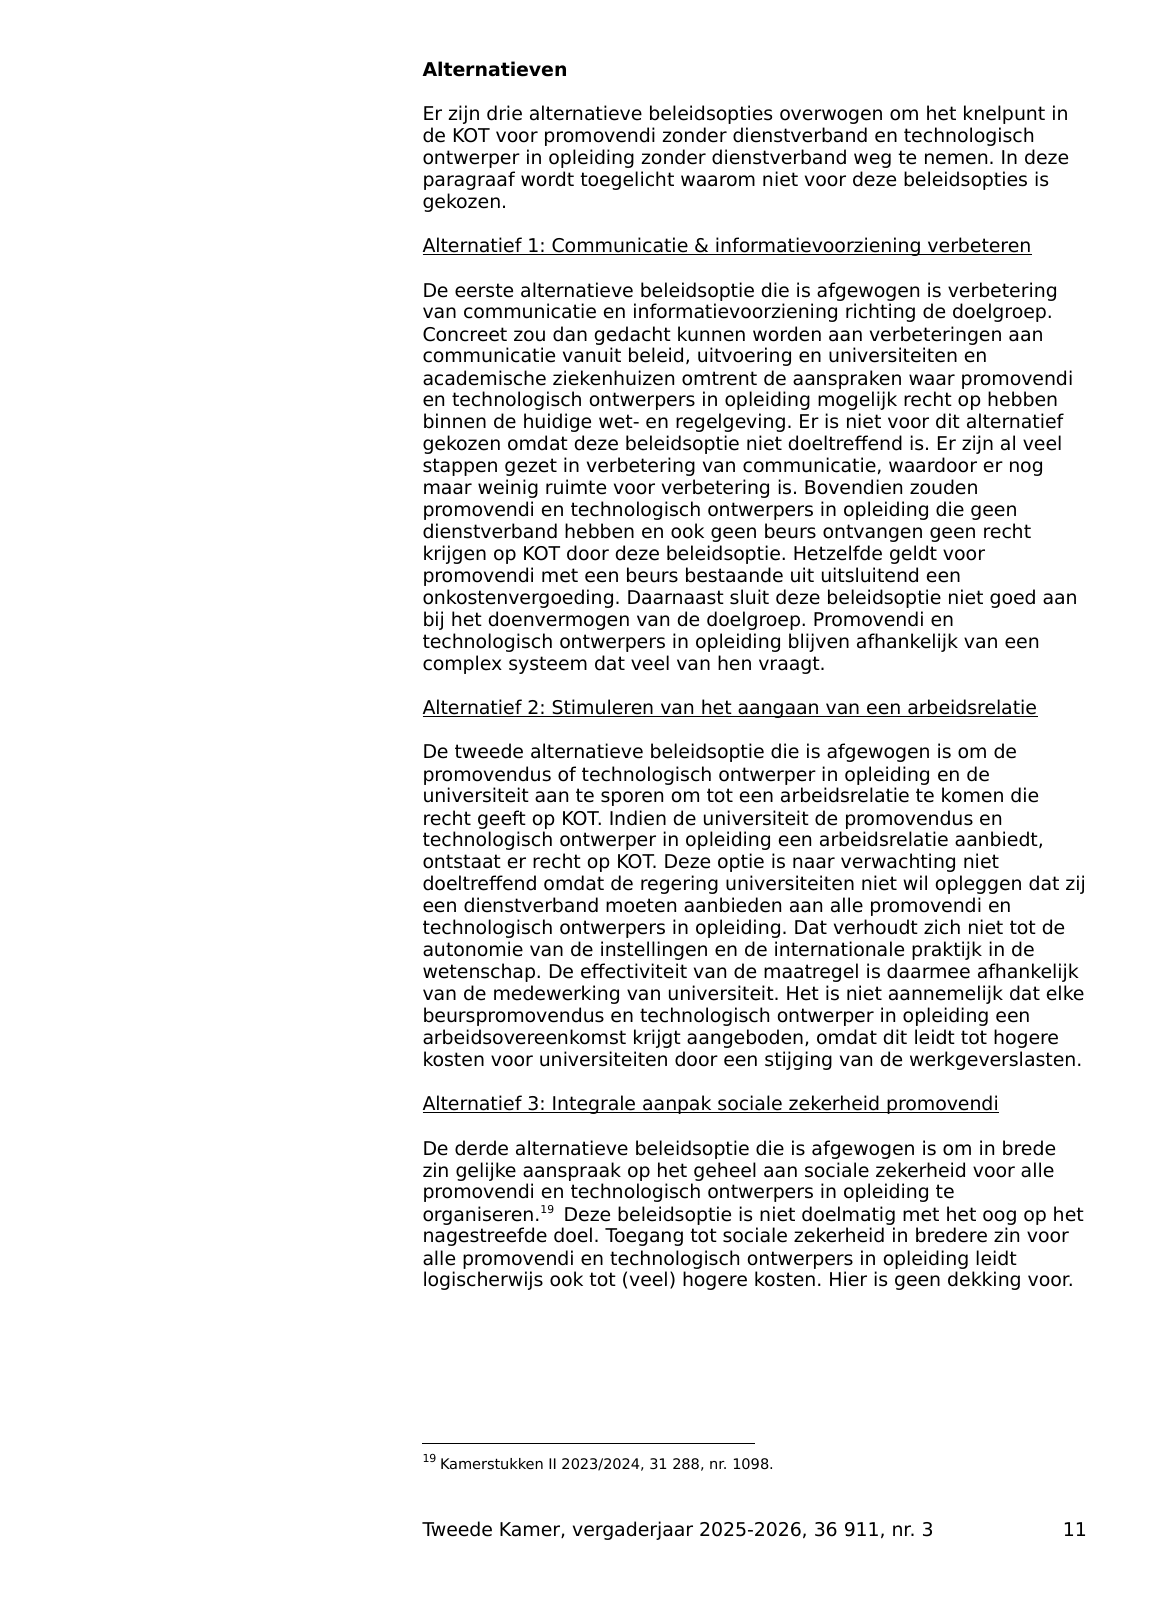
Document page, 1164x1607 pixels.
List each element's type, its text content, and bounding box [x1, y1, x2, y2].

subtitle Alternatief 3: Integrale aanpak sociale zekerheid promovendi [422, 1093, 1087, 1115]
text De eerste alternatieve beleidsoptie die is afgewogen is verbetering van communicatie en informatievoorziening richting de doelgroep. Concreet zou dan gedacht kunnen worden aan verbeteringen aan communicatie vanuit beleid, uitvoering en universiteiten en academische ziekenhuizen omtrent de aanspraken waar promovendi en technologisch ontwerpers in opleiding mogelijk recht op hebben binnen de huidige wet- en regelgeving. Er is niet voor dit alternatief gekozen omdat deze beleidsoptie niet doeltreffend is. Er zijn al veel stappen gezet in verbetering van communicatie, waardoor er nog maar weinig ruimte voor verbetering is. Bovendien zouden promovendi en technologisch ontwerpers in opleiding die geen dienstverband hebben en ook geen beurs ontvangen geen recht krijgen op KOT door deze beleidsoptie. Hetzelfde geldt voor promovendi met een beurs bestaande uit uitsluitend een onkostenvergoeding. Daarnaast sluit deze beleidsoptie niet goed aan bij het doenvermogen van de doelgroep. Promovendi en technologisch ontwerpers in opleiding blijven afhankelijk van een complex systeem dat veel van hen vraagt. [422, 279, 1087, 675]
subtitle Alternatief 1: Communicatie & informatievoorziening verbeteren [422, 235, 1087, 257]
subtitle Alternatieven [422, 59, 1087, 81]
text Er zijn drie alternatieve beleidsopties overwogen om het knelpunt in de KOT voor promovendi zonder dienstverband en technologisch ontwerper in opleiding zonder dienstverband weg te nemen. In deze paragraaf wordt toegelicht waarom niet voor deze beleidsopties is gekozen. [422, 103, 1087, 213]
text De tweede alternatieve beleidsoptie die is afgewogen is om de promovendus of technologisch ontwerper in opleiding en de universiteit aan te sporen om tot een arbeidsrelatie te komen die recht geeft op KOT. Indien de universiteit de promovendus en technologisch ontwerper in opleiding een arbeidsrelatie aanbiedt, ontstaat er recht op KOT. Deze optie is naar verwachting niet doeltreffend omdat de regering universiteiten niet wil opleggen dat zij een dienstverband moeten aanbieden aan alle promovendi en technologisch ontwerpers in opleiding. Dat verhoudt zich niet tot de autonomie van de instellingen en de internationale praktijk in de wetenschap. De effectiviteit van de maatregel is daarmee afhankelijk van de medewerking van universiteit. Het is niet aannemelijk dat elke beurspromovendus en technologisch ontwerper in opleiding een arbeidsovereenkomst krijgt aangeboden, omdat dit leidt tot hogere kosten voor universiteiten door een stijging van de werkgeverslasten. [422, 741, 1087, 1071]
text Kamerstukken II 2023/2024, 31 288, nr. 1098. [422, 1452, 1087, 1474]
text De derde alternatieve beleidsoptie die is afgewogen is om in brede zin gelijke aanspraak op het geheel aan sociale zekerheid voor alle promovendi en technologisch ontwerpers in opleiding te organiseren. Deze beleidsoptie is niet doelmatig met het oog op het nagestreefde doel. Toegang tot sociale zekerheid in bredere zin voor alle promovendi en technologisch ontwerpers in opleiding leidt logischerwijs ook tot (veel) hogere kosten. Hier is geen dekking voor. [422, 1137, 1087, 1291]
subtitle Alternatief 2: Stimuleren van het aangaan van een arbeidsrelatie [422, 697, 1087, 719]
